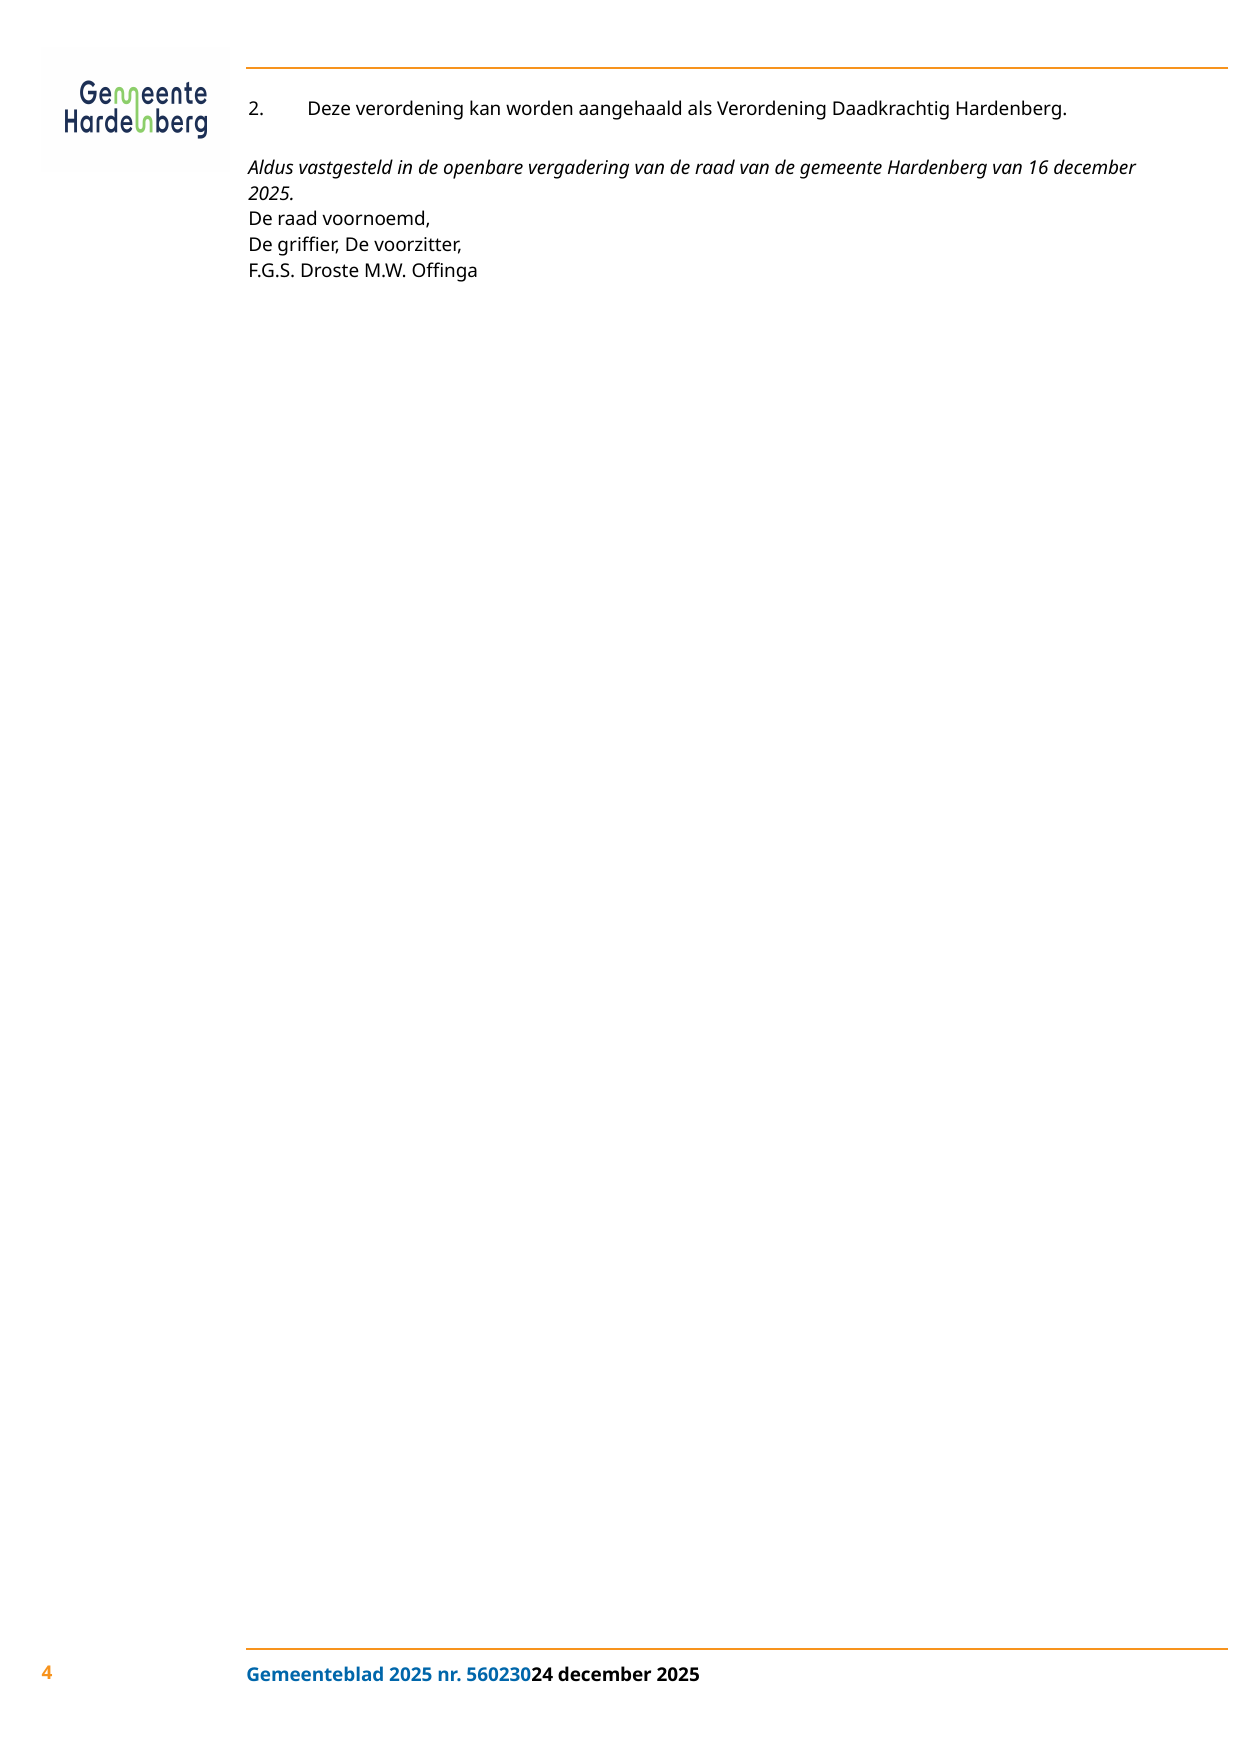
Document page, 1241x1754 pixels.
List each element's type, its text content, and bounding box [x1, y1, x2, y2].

text De raad voornoemd, [248, 205, 1152, 231]
text F.G.S. Droste M.W. Offinga [248, 257, 1152, 283]
text De griffier, De voorzitter, [248, 231, 1152, 257]
picture [41, 47, 231, 172]
text Aldus vastgesteld in de openbare vergadering van de raad van de gemeente Hardenberg van 16 december 2025. [248, 154, 1152, 205]
list Deze verordening kan worden aangehaald als Verordening Daadkrachtig Hardenberg. [248, 95, 1152, 121]
